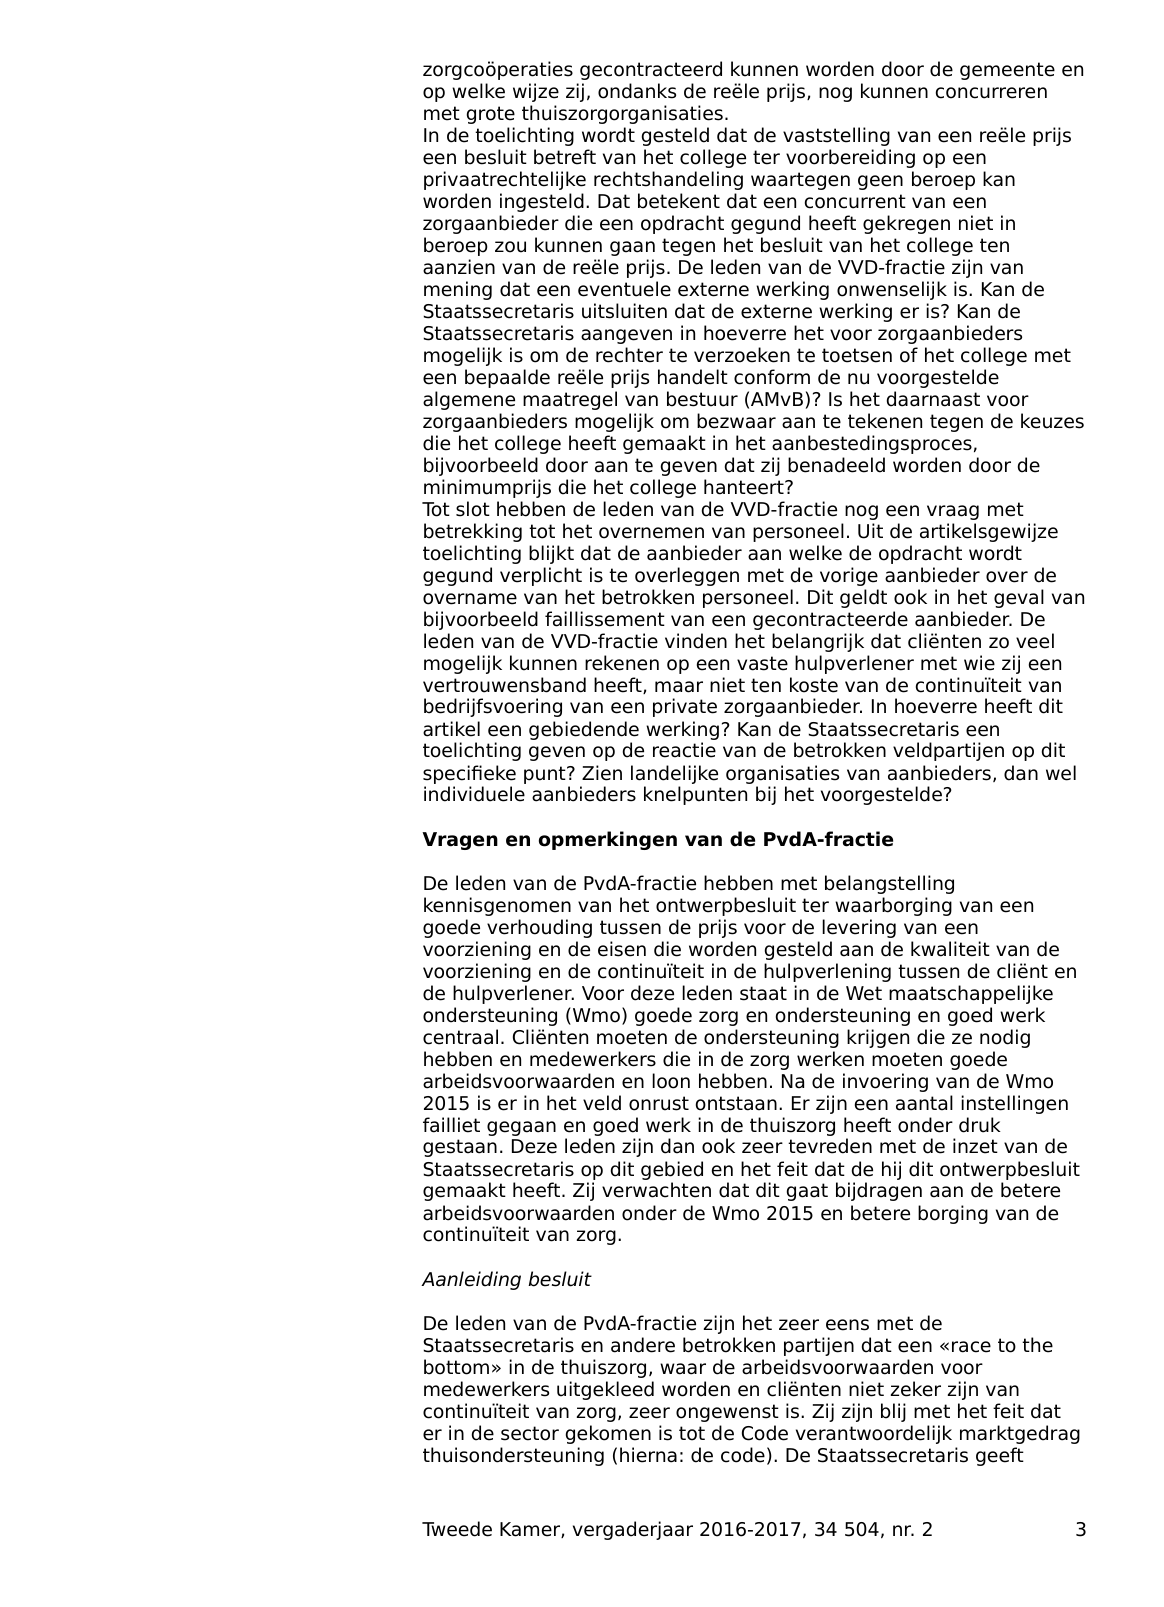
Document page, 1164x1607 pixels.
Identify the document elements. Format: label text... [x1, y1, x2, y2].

text zorgcoöperaties gecontracteerd kunnen worden door de gemeente en op welke wijze zij, ondanks de reële prijs, nog kunnen concurreren met grote thuiszorgorganisaties. [422, 59, 1087, 125]
text De leden van de PvdA-fractie hebben met belangstelling kennisgenomen van het ontwerpbesluit ter waarborging van een goede verhouding tussen de prijs voor de levering van een voorziening en de eisen die worden gesteld aan de kwaliteit van de voorziening en de continuïteit in de hulpverlening tussen de cliënt en de hulpverlener. Voor deze leden staat in de Wet maatschappelijke ondersteuning (Wmo) goede zorg en ondersteuning en goed werk centraal. Cliënten moeten de ondersteuning krijgen die ze nodig hebben en medewerkers die in de zorg werken moeten goede arbeidsvoorwaarden en loon hebben. Na de invoering van de Wmo 2015 is er in het veld onrust ontstaan. Er zijn een aantal instellingen failliet gegaan en goed werk in de thuiszorg heeft onder druk gestaan. Deze leden zijn dan ook zeer tevreden met de inzet van de Staatssecretaris op dit gebied en het feit dat de hij dit ontwerpbesluit gemaakt heeft. Zij verwachten dat dit gaat bijdragen aan de betere arbeidsvoorwaarden onder de Wmo 2015 en betere borging van de continuïteit van zorg. [422, 873, 1087, 1246]
text In de toelichting wordt gesteld dat de vaststelling van een reële prijs een besluit betreft van het college ter voorbereiding op een privaatrechtelijke rechtshandeling waartegen geen beroep kan worden ingesteld. Dat betekent dat een concurrent van een zorgaanbieder die een opdracht gegund heeft gekregen niet in beroep zou kunnen gaan tegen het besluit van het college ten aanzien van de reële prijs. De leden van de VVD-fractie zijn van mening dat een eventuele externe werking onwenselijk is. Kan de Staatssecretaris uitsluiten dat de externe werking er is? Kan de Staatssecretaris aangeven in hoeverre het voor zorgaanbieders mogelijk is om de rechter te verzoeken te toetsen of het college met een bepaalde reële prijs handelt conform de nu voorgestelde algemene maatregel van bestuur (AMvB)? Is het daarnaast voor zorgaanbieders mogelijk om bezwaar aan te tekenen tegen de keuzes die het college heeft gemaakt in het aanbestedingsproces, bijvoorbeeld door aan te geven dat zij benadeeld worden door de minimumprijs die het college hanteert? [422, 125, 1087, 499]
subtitle Aanleiding besluit [422, 1268, 1087, 1291]
text De leden van de PvdA-fractie zijn het zeer eens met de Staatssecretaris en andere betrokken partijen dat een «race to the bottom» in de thuiszorg, waar de arbeidsvoorwaarden voor medewerkers uitgekleed worden en cliënten niet zeker zijn van continuïteit van zorg, zeer ongewenst is. Zij zijn blij met het feit dat er in de sector gekomen is tot de Code verantwoordelijk marktgedrag thuisondersteuning (hierna: de code). De Staatssecretaris geeft [422, 1313, 1087, 1467]
text Tot slot hebben de leden van de VVD-fractie nog een vraag met betrekking tot het overnemen van personeel. Uit de artikelsgewijze toelichting blijkt dat de aanbieder aan welke de opdracht wordt gegund verplicht is te overleggen met de vorige aanbieder over de overname van het betrokken personeel. Dit geldt ook in het geval van bijvoorbeeld faillissement van een gecontracteerde aanbieder. De leden van de VVD-fractie vinden het belangrijk dat cliënten zo veel mogelijk kunnen rekenen op een vaste hulpverlener met wie zij een vertrouwensband heeft, maar niet ten koste van de continuïteit van bedrijfsvoering van een private zorgaanbieder. In hoeverre heeft dit artikel een gebiedende werking? Kan de Staatssecretaris een toelichting geven op de reactie van de betrokken veldpartijen op dit specifieke punt? Zien landelijke organisaties van aanbieders, dan wel individuele aanbieders knelpunten bij het voorgestelde? [422, 499, 1087, 806]
subtitle Vragen en opmerkingen van de PvdA-fractie [422, 828, 1087, 851]
